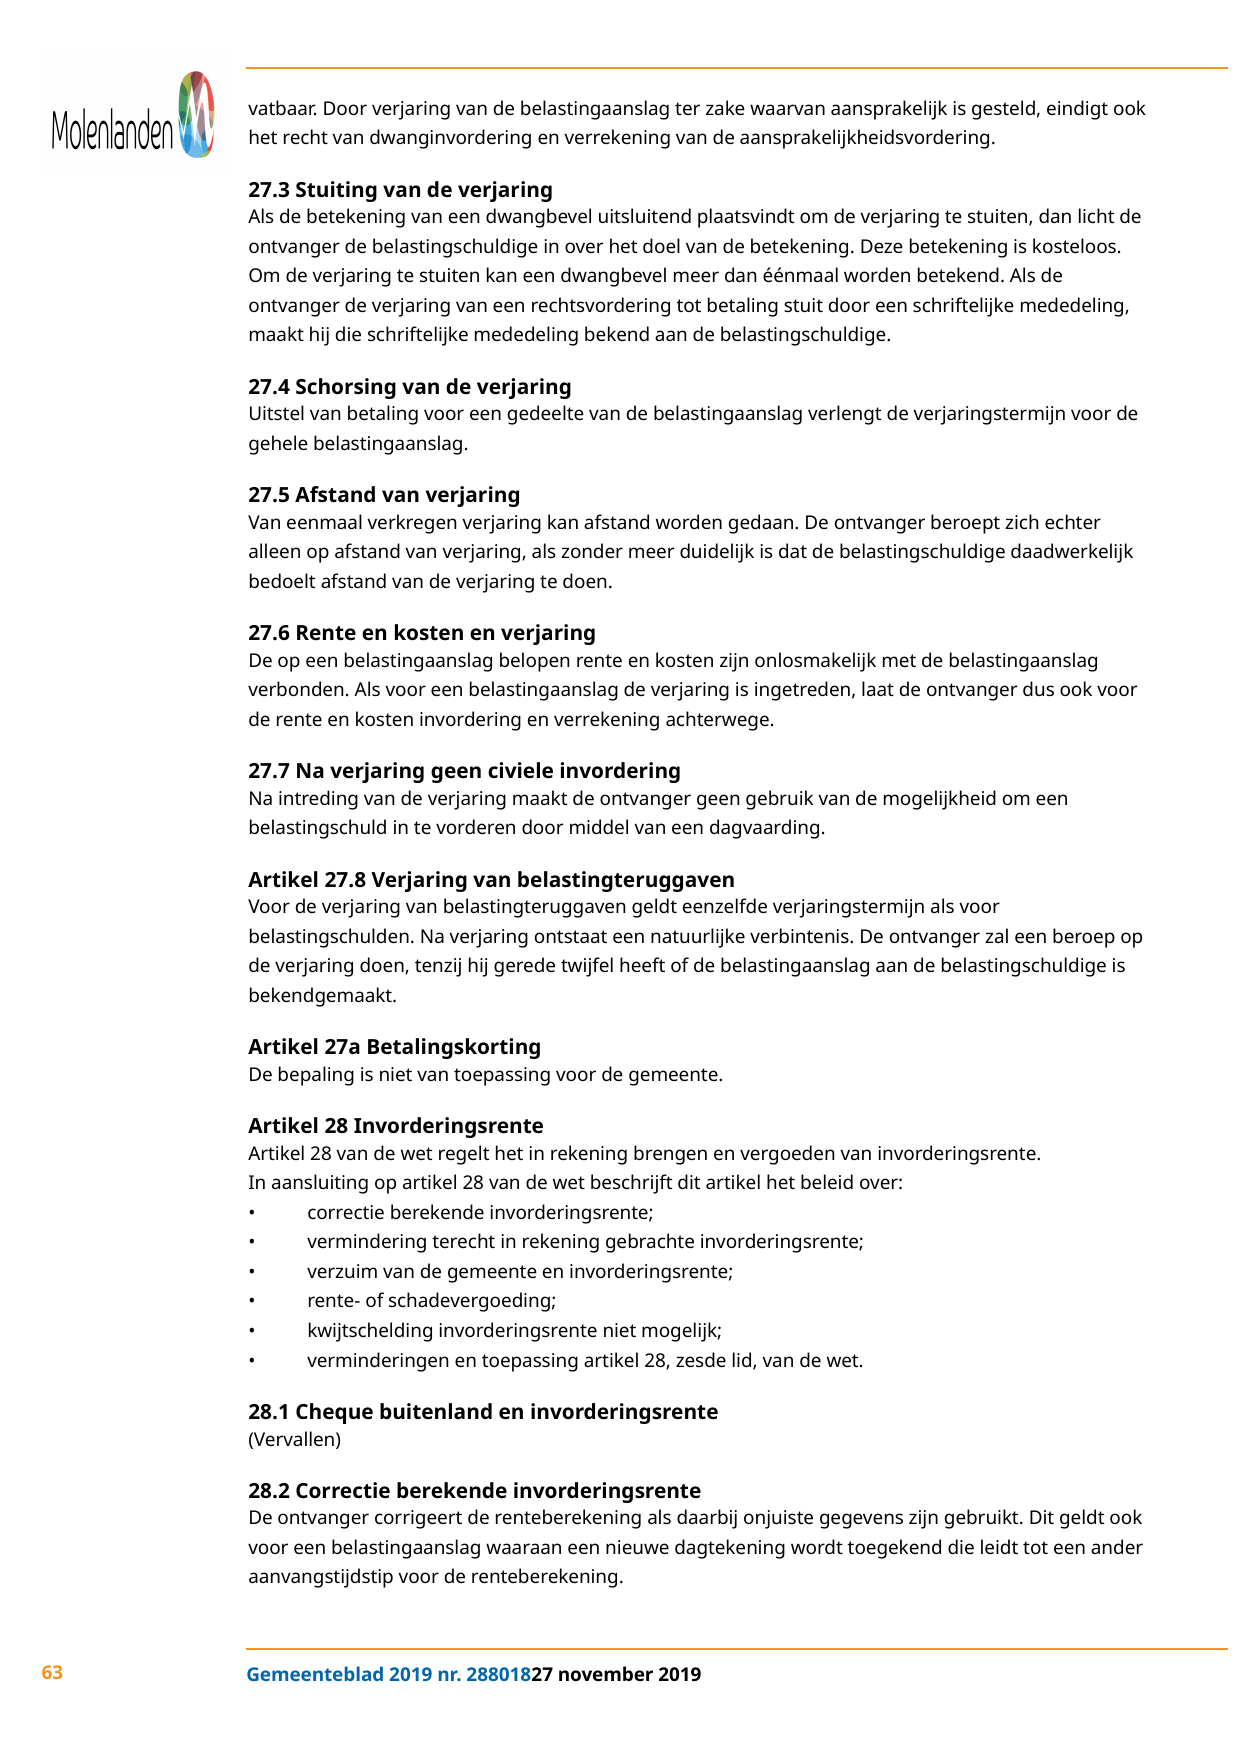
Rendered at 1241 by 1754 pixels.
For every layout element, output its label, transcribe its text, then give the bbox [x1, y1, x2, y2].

text 28.2 Correctie berekende invorderingsrente [248, 1476, 1152, 1504]
text 28.1 Cheque buitenland en invorderingsrente [248, 1397, 1152, 1426]
text Artikel 28 van de wet regelt het in rekening brengen en vergoeden van invorderingsrente. [248, 1140, 1152, 1166]
text 27.6 Rente en kosten en verjaring [248, 618, 1152, 647]
text vatbaar. Door verjaring van de belastingaanslag ter zake waarvan aansprakelijk is gesteld, eindigt ook het recht van dwanginvordering en verrekening van de aansprakelijkheidsvordering. [248, 95, 1152, 150]
text Van eenmaal verkregen verjaring kan afstand worden gedaan. De ontvanger beroept zich echter alleen op afstand van verjaring, als zonder meer duidelijk is dat de belastingschuldige daadwerkelijk bedoelt afstand van de verjaring te doen. [248, 509, 1152, 594]
list verzuim van de gemeente en invorderingsrente; [248, 1258, 1152, 1284]
picture [41, 47, 231, 172]
text Uitstel van betaling voor een gedeelte van de belastingaanslag verlengt de verjaringstermijn voor de gehele belastingaanslag. [248, 400, 1152, 456]
list rente- of schadevergoeding; [248, 1288, 1152, 1313]
list kwijtschelding invorderingsrente niet mogelijk; [248, 1317, 1152, 1343]
text Als de betekening van een dwangbevel uitsluitend plaatsvindt om de verjaring te stuiten, dan licht de ontvanger de belastingschuldige in over het doel van de betekening. Deze betekening is kosteloos. [248, 203, 1152, 258]
text (Vervallen) [248, 1426, 1152, 1451]
text De op een belastingaanslag belopen rente en kosten zijn onlosmakelijk met de belastingaanslag verbonden. Als voor een belastingaanslag de verjaring is ingetreden, laat de ontvanger dus ook voor de rente en kosten invordering en verrekening achterwege. [248, 647, 1152, 732]
list correctie berekende invorderingsrente; [248, 1199, 1152, 1225]
text 27.4 Schorsing van de verjaring [248, 372, 1152, 400]
text Artikel 27.8 Verjaring van belastingteruggaven [248, 865, 1152, 893]
text Om de verjaring te stuiten kan een dwangbevel meer dan éénmaal worden betekend. Als de ontvanger de verjaring van een rechtsvordering tot betaling stuit door een schriftelijke mededeling, maakt hij die schriftelijke mededeling bekend aan de belastingschuldige. [248, 262, 1152, 347]
text Na intreding van de verjaring maakt de ontvanger geen gebruik van de mogelijkheid om een belastingschuld in te vorderen door middel van een dagvaarding. [248, 785, 1152, 840]
text Artikel 27a Betalingskorting [248, 1032, 1152, 1061]
text Voor de verjaring van belastingteruggaven geldt eenzelfde verjaringstermijn als voor belastingschulden. Na verjaring ontstaat een natuurlijke verbintenis. De ontvanger zal een beroep op de verjaring doen, tenzij hij gerede twijfel heeft of de belastingaanslag aan de belastingschuldige is bekendgemaakt. [248, 893, 1152, 1008]
text 27.3 Stuiting van de verjaring [248, 175, 1152, 203]
text 27.7 Na verjaring geen civiele invordering [248, 756, 1152, 785]
list vermindering terecht in rekening gebrachte invorderingsrente; [248, 1228, 1152, 1254]
text In aansluiting op artikel 28 van de wet beschrijft dit artikel het beleid over: [248, 1169, 1152, 1195]
text Artikel 28 Invorderingsrente [248, 1111, 1152, 1140]
text De bepaling is niet van toepassing voor de gemeente. [248, 1061, 1152, 1087]
text 27.5 Afstand van verjaring [248, 480, 1152, 509]
text De ontvanger corrigeert de renteberekening als daarbij onjuiste gegevens zijn gebruikt. Dit geldt ook voor een belastingaanslag waaraan een nieuwe dagtekening wordt toegekend die leidt tot een ander aanvangstijdstip voor de renteberekening. [248, 1504, 1152, 1589]
list verminderingen en toepassing artikel 28, zesde lid, van de wet. [248, 1347, 1152, 1373]
